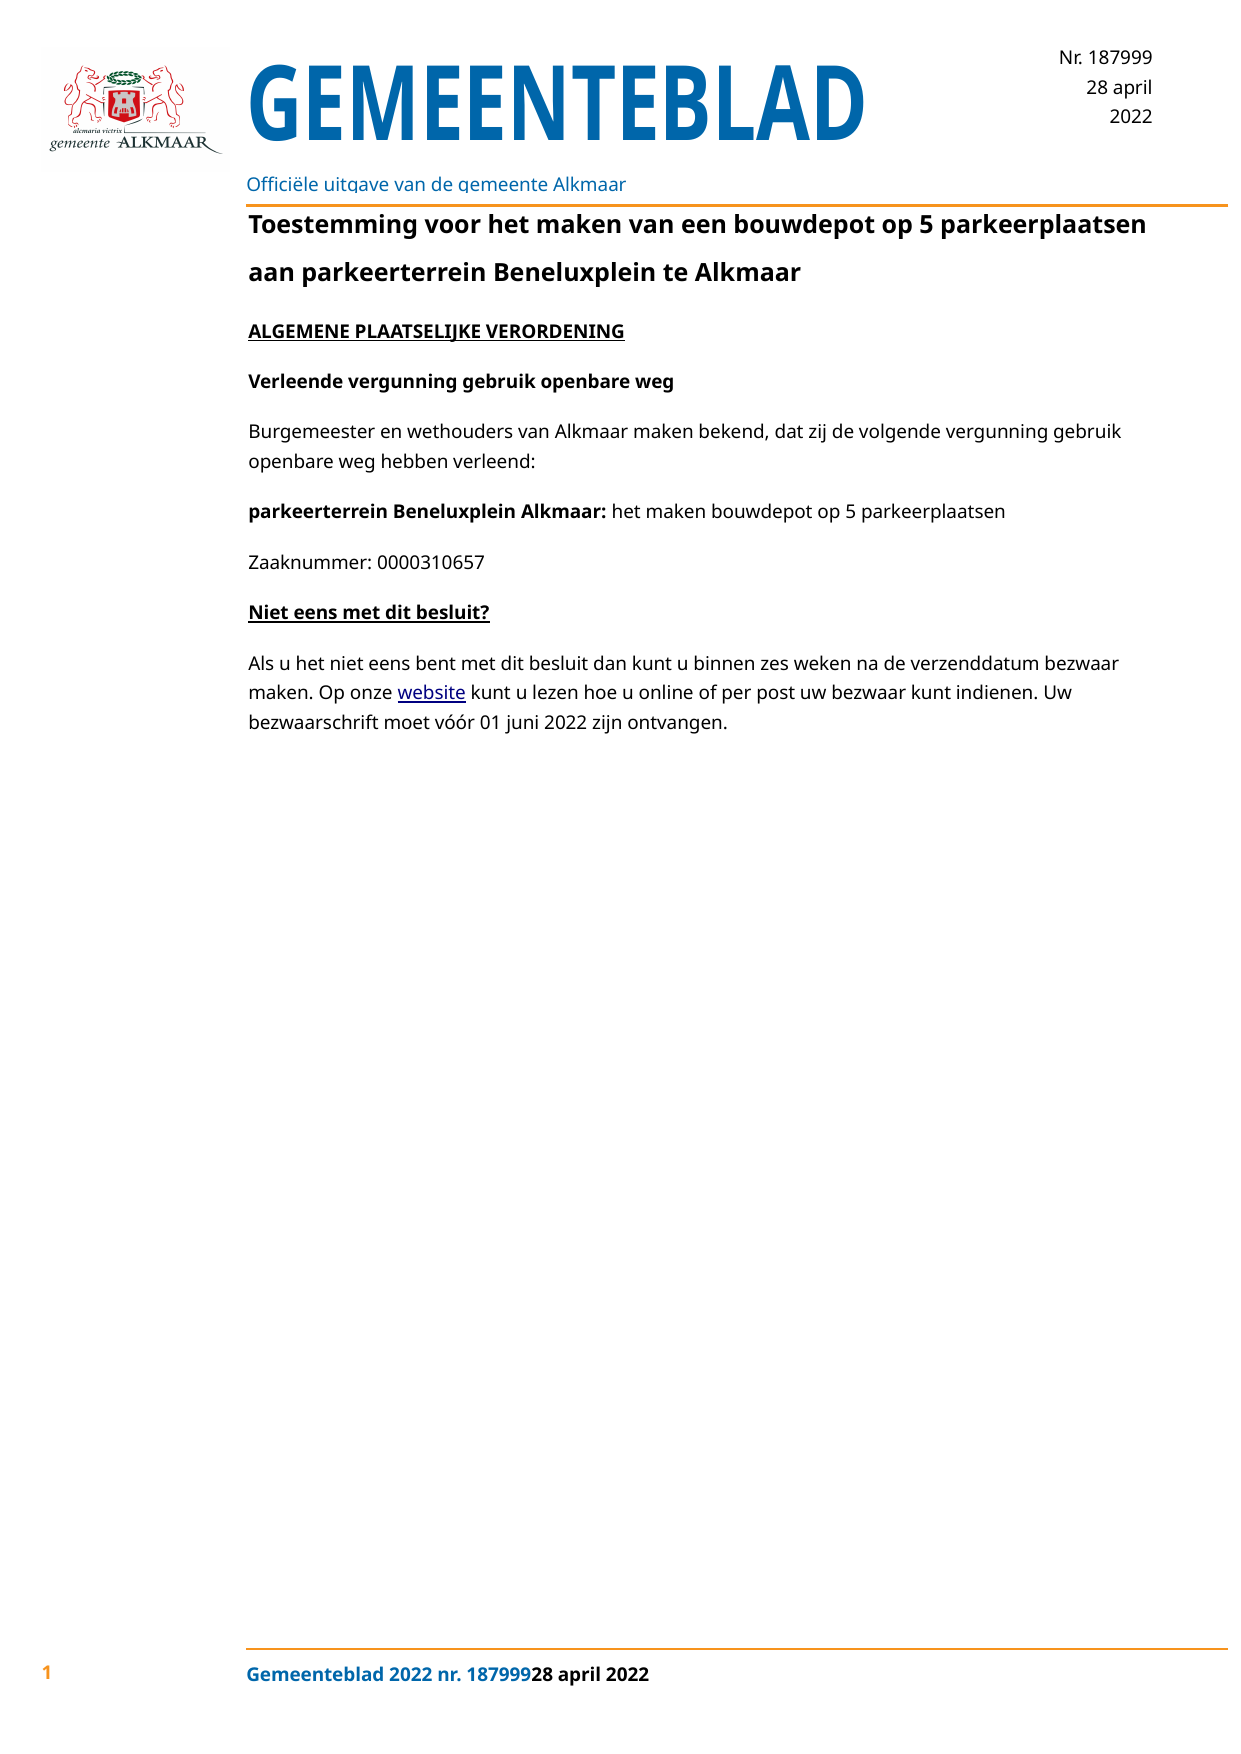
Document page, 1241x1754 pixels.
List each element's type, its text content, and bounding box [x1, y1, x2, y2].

picture [41, 47, 231, 172]
text Toestemming voor het maken van een bouwdepot op 5 parkeerplaatsen aan parkeerterrein Beneluxplein te Alkmaar [248, 207, 1152, 288]
text Niet eens met dit besluit? [248, 599, 1152, 625]
text ALGEMENE PLAATSELIJKE VERORDENING [248, 318, 1152, 344]
text parkeerterrein Beneluxplein Alkmaar: het maken bouwdepot op 5 parkeerplaatsen [248, 499, 1152, 524]
text Burgemeester en wethouders van Alkmaar maken bekend, dat zij de volgende vergunning gebruik openbare weg hebben verleend: [248, 419, 1152, 474]
text Als u het niet eens bent met dit besluit dan kunt u binnen zes weken na de verzenddatum bezwaar maken. Op onze website kunt u lezen hoe u online of per post uw bezwaar kunt indienen. Uw bezwaarschrift moet vóór 01 juni 2022 zijn ontvangen. [248, 650, 1152, 735]
text Verleende vergunning gebruik openbare weg [248, 368, 1152, 394]
text Zaaknummer: 0000310657 [248, 549, 1152, 575]
